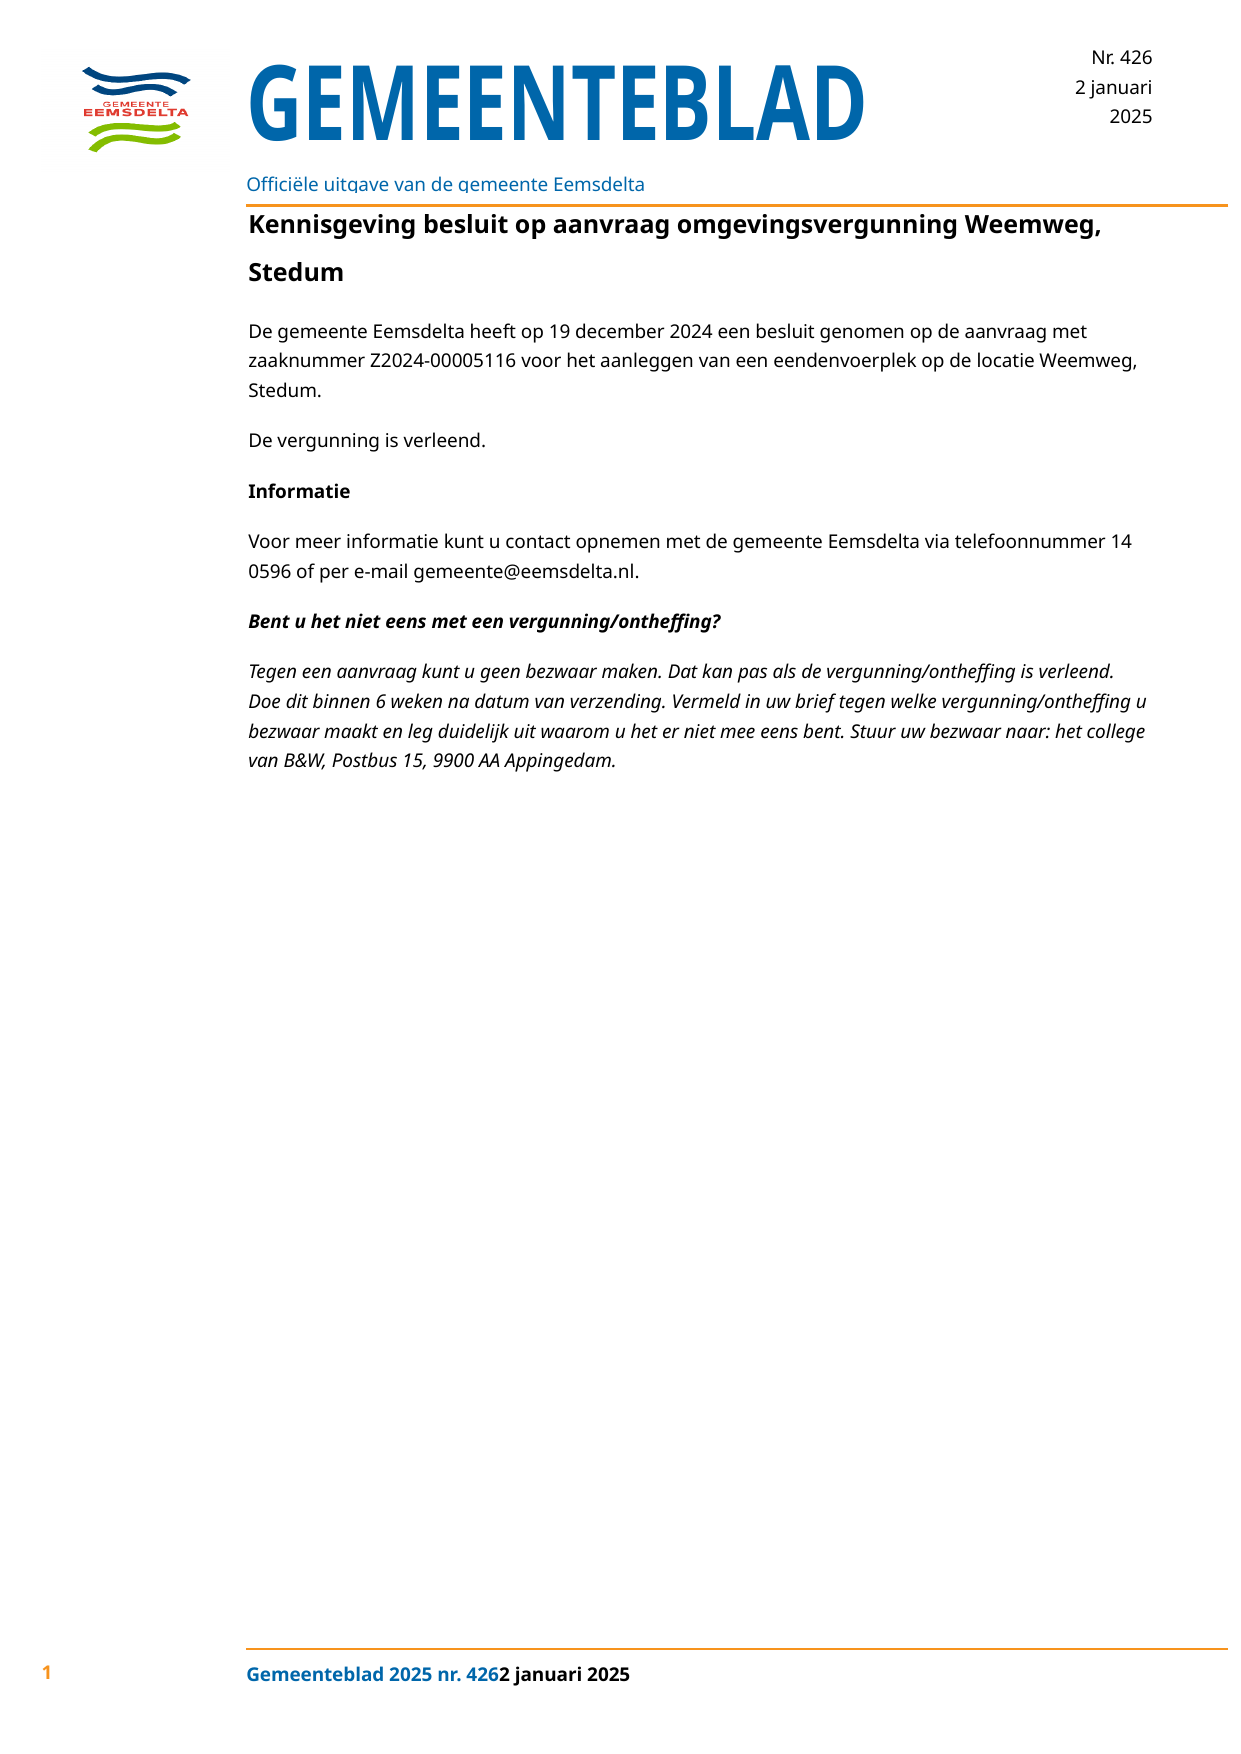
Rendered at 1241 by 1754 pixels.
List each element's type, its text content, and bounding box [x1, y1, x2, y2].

picture [41, 47, 231, 172]
text Bent u het niet eens met een vergunning/ontheffing? [248, 608, 1152, 634]
text De vergunning is verleend. [248, 427, 1152, 453]
text De gemeente Eemsdelta heeft op 19 december 2024 een besluit genomen op de aanvraag met zaaknummer Z2024-00005116 voor het aanleggen van een eendenvoerplek op de locatie Weemweg, Stedum. [248, 318, 1152, 403]
text Kennisgeving besluit op aanvraag omgevingsvergunning Weemweg, Stedum [248, 207, 1152, 288]
text Voor meer informatie kunt u contact opnemen met de gemeente Eemsdelta via telefoonnummer 14 0596 of per e-mail gemeente@eemsdelta.nl. [248, 528, 1152, 584]
text Tegen een aanvraag kunt u geen bezwaar maken. Dat kan pas als de vergunning/ontheffing is verleend. Doe dit binnen 6 weken na datum van verzending. Vermeld in uw brief tegen welke vergunning/ontheffing u bezwaar maakt en leg duidelijk uit waarom u het er niet mee eens bent. Stuur uw bezwaar naar: het college van B&W, Postbus 15, 9900 AA Appingedam. [248, 659, 1152, 773]
text Informatie [248, 478, 1152, 504]
